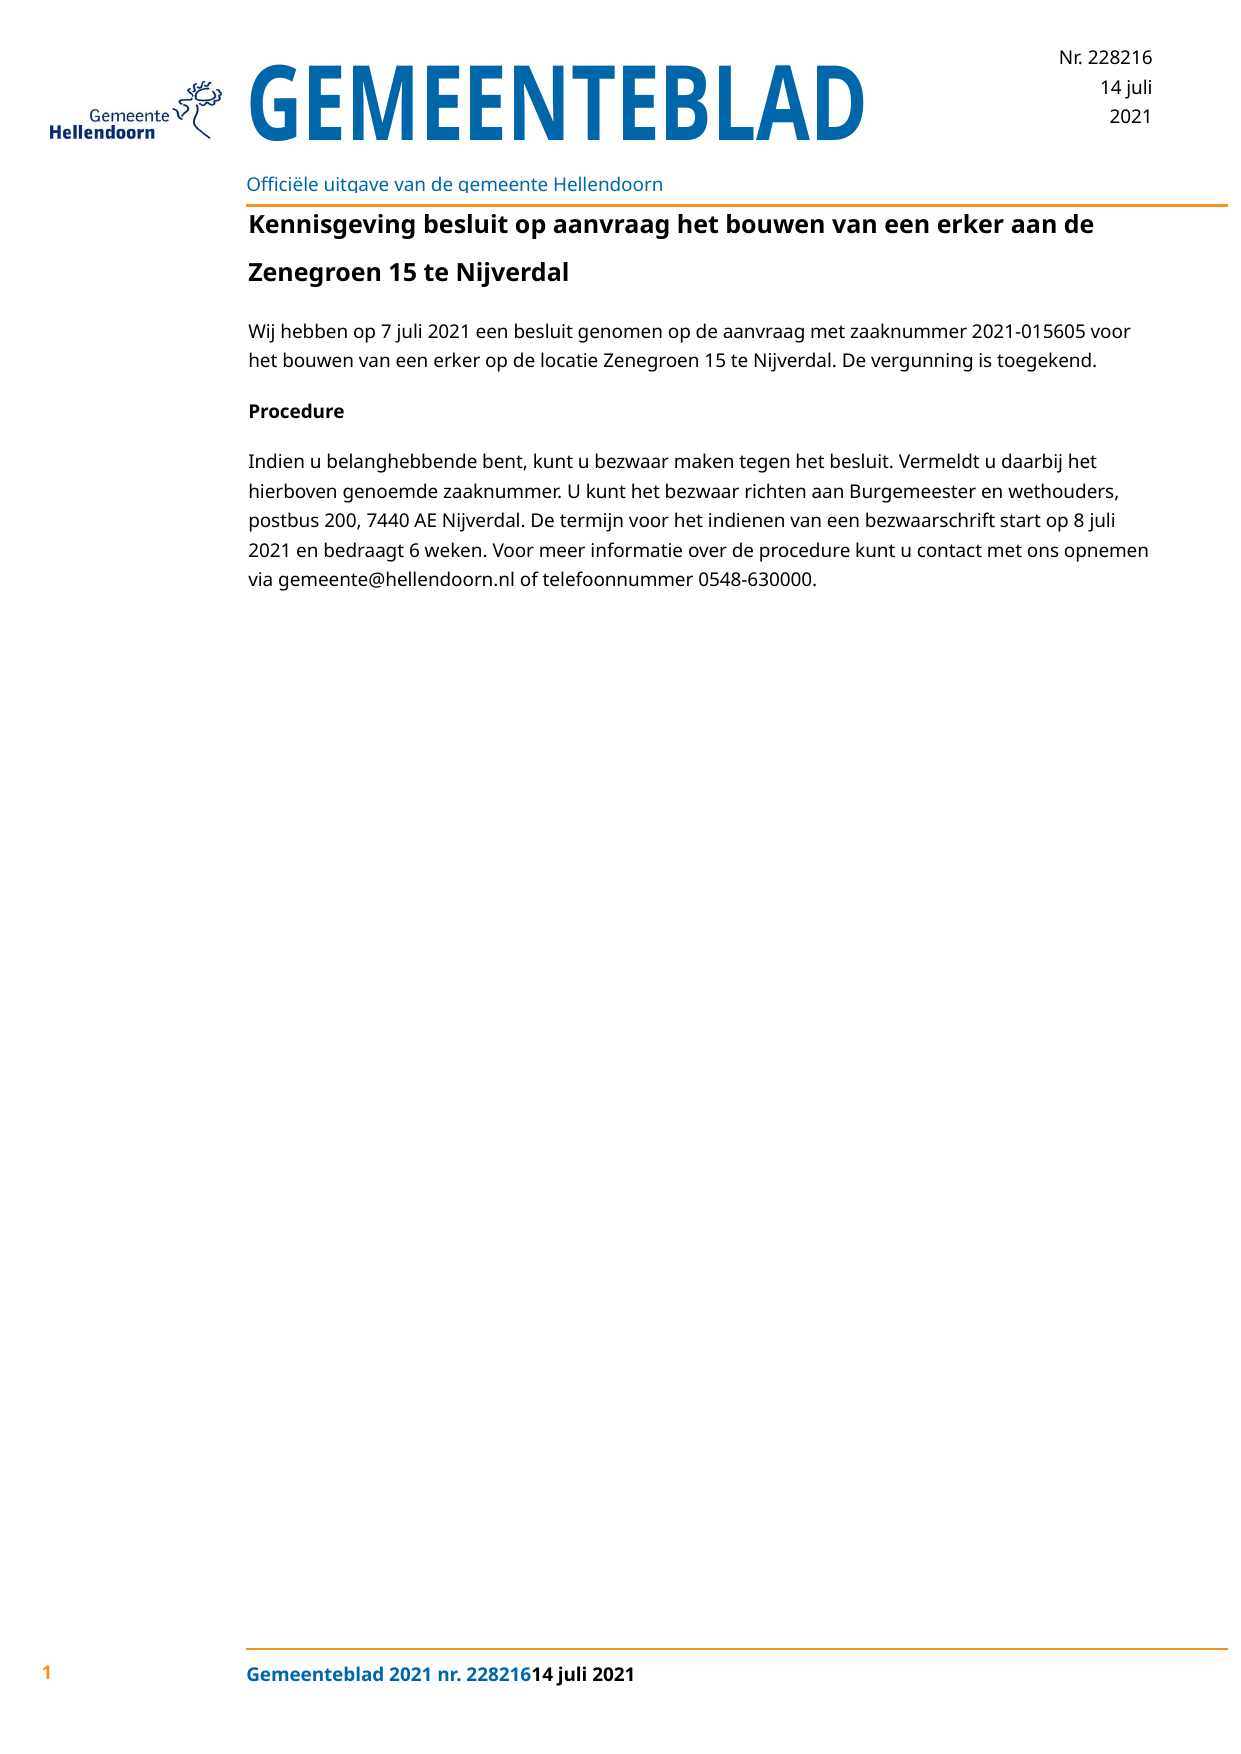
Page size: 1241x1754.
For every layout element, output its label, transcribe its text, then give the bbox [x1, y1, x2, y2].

text Kennisgeving besluit op aanvraag het bouwen van een erker aan de Zenegroen 15 te Nijverdal [248, 207, 1152, 288]
text Wij hebben op 7 juli 2021 een besluit genomen op de aanvraag met zaaknummer 2021-015605 voor het bouwen van een erker op de locatie Zenegroen 15 te Nijverdal. De vergunning is toegekend. [248, 318, 1152, 373]
picture [41, 47, 231, 172]
text Procedure [248, 398, 1152, 424]
text Indien u belanghebbende bent, kunt u bezwaar maken tegen het besluit. Vermeldt u daarbij het hierboven genoemde zaaknummer. U kunt het bezwaar richten aan Burgemeester en wethouders, postbus 200, 7440 AE Nijverdal. De termijn voor het indienen van een bezwaarschrift start op 8 juli 2021 en bedraagt 6 weken. Voor meer informatie over de procedure kunt u contact met ons opnemen via gemeente@hellendoorn.nl of telefoonnummer 0548-630000. [248, 448, 1152, 592]
